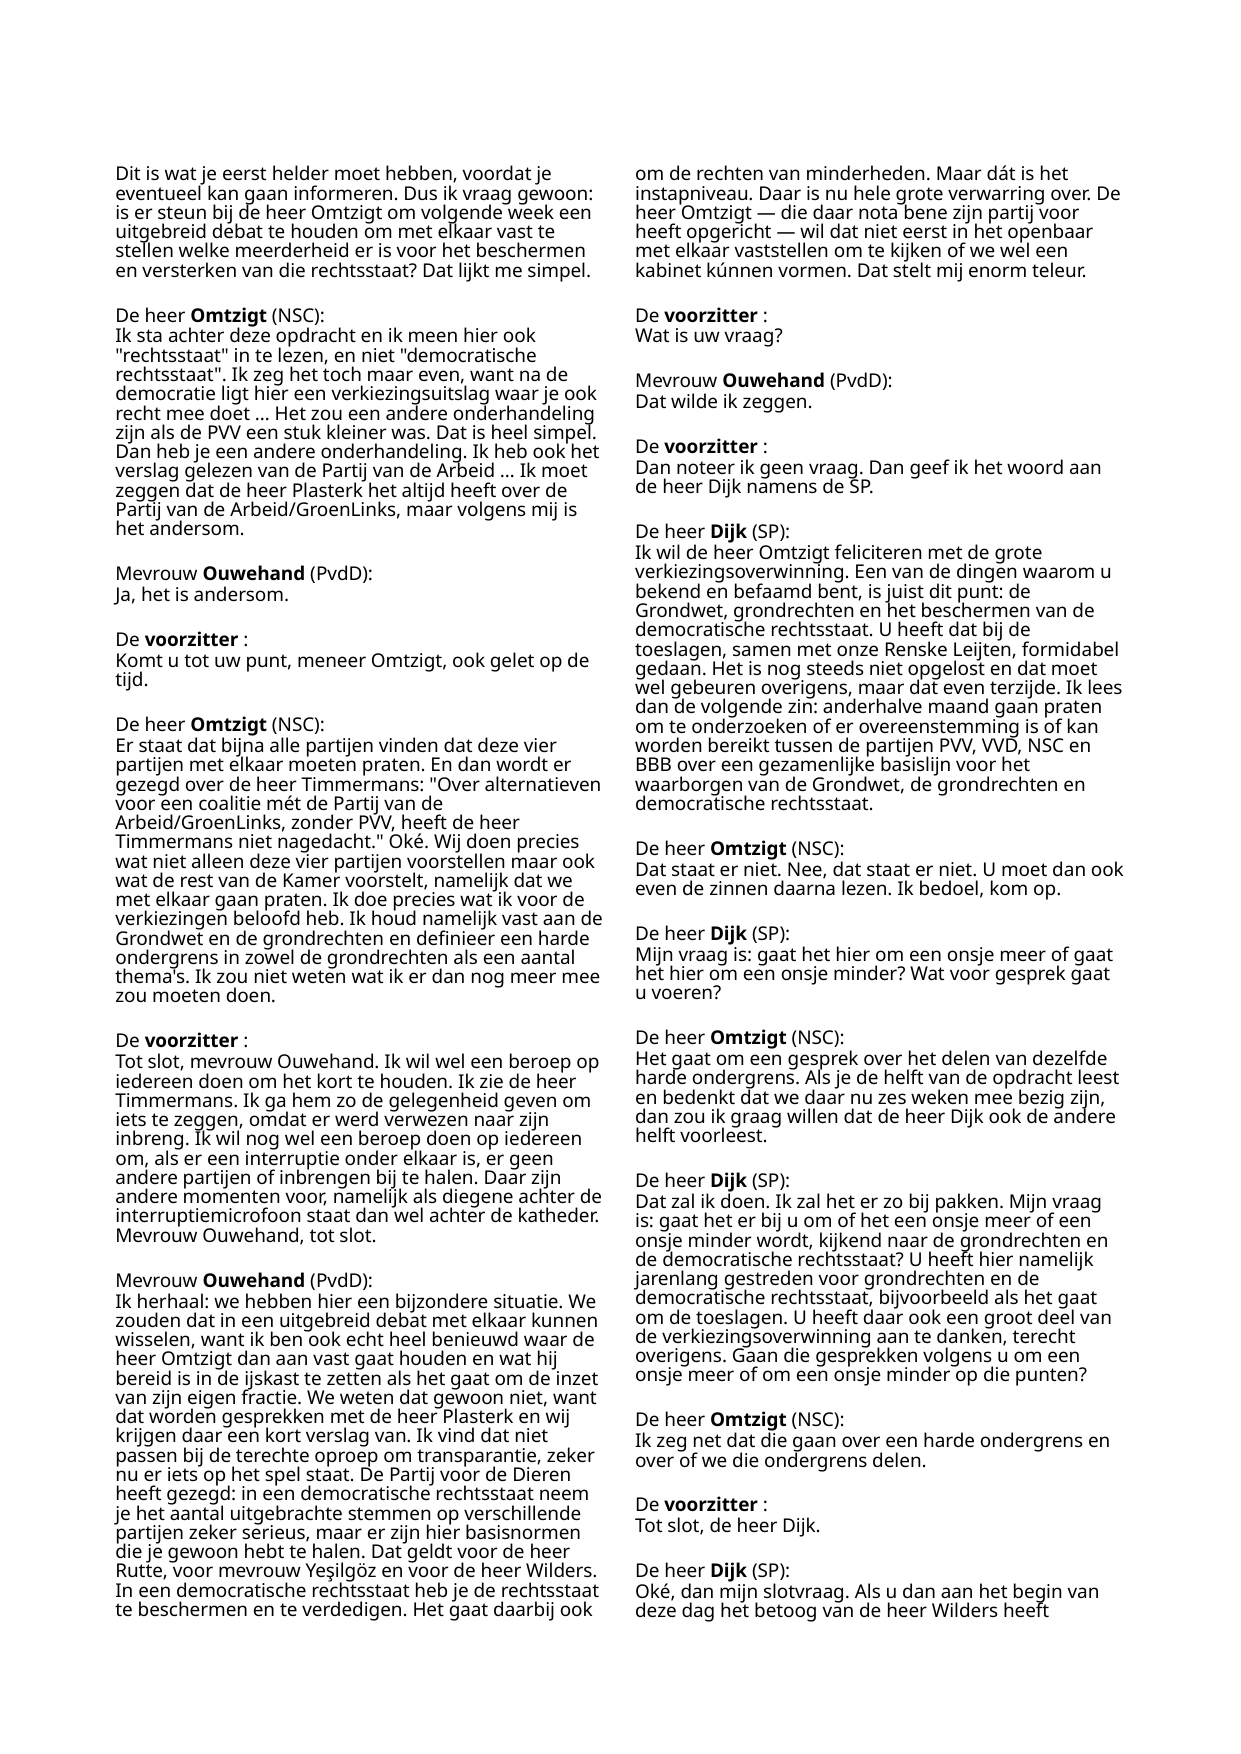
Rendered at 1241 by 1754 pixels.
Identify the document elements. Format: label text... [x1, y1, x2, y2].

text Het gaat om een gesprek over het delen van dezelfde harde ondergrens. Als je de helft van de opdracht leest en bedenkt dat we daar nu zes weken mee bezig zijn, dan zou ik graag willen dat de heer Dijk ook de andere helft voorleest. [635, 1050, 1125, 1146]
text De heer Dijk (SP): [635, 920, 1125, 946]
text Ik wil de heer Omtzigt feliciteren met de grote verkiezingsoverwinning. Een van de dingen waarom u bekend en befaamd bent, is juist dit punt: de Grondwet, grondrechten en het beschermen van de democratische rechtsstaat. U heeft dat bij de toeslagen, samen met onze Renske Leijten, formidabel gedaan. Het is nog steeds niet opgelost en dat moet wel gebeuren overigens, maar dat even terzijde. Ik lees dan de volgende zin: anderhalve maand gaan praten om te onderzoeken of er overeenstemming is of kan worden bereikt tussen de partijen PVV, VVD, NSC en BBB over een gezamenlijke basislijn voor het waarborgen van de Grondwet, de grondrechten en democratische rechtsstaat. [635, 544, 1125, 814]
text om de rechten van minderheden. Maar dát is het instapniveau. Daar is nu hele grote verwarring over. De heer Omtzigt — die daar nota bene zijn partij voor heeft opgericht — wil dat niet eerst in het openbaar met elkaar vaststellen om te kijken of we wel een kabinet kúnnen vormen. Dat stelt mij enorm teleur. [635, 165, 1125, 281]
text Dat staat er niet. Nee, dat staat er niet. U moet dan ook even de zinnen daarna lezen. Ik bedoel, kom op. [635, 861, 1125, 899]
text De heer Dijk (SP): [635, 1557, 1125, 1583]
text Dit is wat je eerst helder moet hebben, voordat je eventueel kan gaan informeren. Dus ik vraag gewoon: is er steun bij de heer Omtzigt om volgende week een uitgebreid debat te houden om met elkaar vast te stellen welke meerderheid er is voor het beschermen en versterken van die rechtsstaat? Dat lijkt me simpel. [115, 165, 605, 281]
text Mevrouw Ouwehand (PvdD): [635, 368, 1125, 393]
text De heer Omtzigt (NSC): [115, 302, 605, 327]
text De heer Omtzigt (NSC): [635, 1407, 1125, 1432]
text De voorzitter : [635, 1492, 1125, 1517]
text Mevrouw Ouwehand (PvdD): [115, 1267, 605, 1293]
text De heer Dijk (SP): [635, 518, 1125, 544]
text Dan noteer ik geen vraag. Dan geef ik het woord aan de heer Dijk namens de SP. [635, 459, 1125, 498]
text Mijn vraag is: gaat het hier om een onsje meer of gaat het hier om een onsje minder? Wat voor gesprek gaat u voeren? [635, 946, 1125, 1003]
text De voorzitter : [635, 433, 1125, 459]
text Ik zeg net dat die gaan over een harde ondergrens en over of we die ondergrens delen. [635, 1432, 1125, 1471]
text Dat zal ik doen. Ik zal het er zo bij pakken. Mijn vraag is: gaat het er bij u om of het een onsje meer of een onsje minder wordt, kijkend naar de grondrechten en de democratische rechtsstaat? U heeft hier namelijk jarenlang gestreden voor grondrechten en de democratische rechtsstaat, bijvoorbeeld als het gaat om de toeslagen. U heeft daar ook een groot deel van de verkiezingsoverwinning aan te danken, terecht overigens. Gaan die gesprekken volgens u om een onsje meer of om een onsje minder op die punten? [635, 1193, 1125, 1386]
text Ja, het is andersom. [115, 586, 605, 605]
text Komt u tot uw punt, meneer Omtzigt, ook gelet op de tijd. [115, 652, 605, 690]
text Oké, dan mijn slotvraag. Als u dan aan het begin van deze dag het betoog van de heer Wilders heeft [635, 1583, 1125, 1622]
text Tot slot, mevrouw Ouwehand. Ik wil wel een beroep op iedereen doen om het kort te houden. Ik zie de heer Timmermans. Ik ga hem zo de gelegenheid geven om iets te zeggen, omdat er werd verwezen naar zijn inbreng. Ik wil nog wel een beroep doen op iedereen om, als er een interruptie onder elkaar is, er geen andere partijen of inbrengen bij te halen. Daar zijn andere momenten voor, namelijk als diegene achter de interruptiemicrofoon staat dan wel achter de katheder. Mevrouw Ouwehand, tot slot. [115, 1053, 605, 1246]
text De voorzitter : [635, 302, 1125, 327]
text Wat is uw vraag? [635, 327, 1125, 347]
text De heer Dijk (SP): [635, 1167, 1125, 1193]
text De heer Omtzigt (NSC): [635, 835, 1125, 861]
text Dat wilde ik zeggen. [635, 393, 1125, 413]
text De voorzitter : [115, 626, 605, 652]
text Ik sta achter deze opdracht en ik meen hier ook "rechtsstaat" in te lezen, en niet "democratische rechtsstaat". Ik zeg het toch maar even, want na de democratie ligt hier een verkiezingsuitslag waar je ook recht mee doet … Het zou een andere onderhandeling zijn als de PVV een stuk kleiner was. Dat is heel simpel. Dan heb je een andere onderhandeling. Ik heb ook het verslag gelezen van de Partij van de Arbeid … Ik moet zeggen dat de heer Plasterk het altijd heeft over de Partij van de Arbeid/GroenLinks, maar volgens mij is het andersom. [115, 327, 605, 539]
text Er staat dat bijna alle partijen vinden dat deze vier partijen met elkaar moeten praten. En dan wordt er gezegd over de heer Timmermans: "Over alternatieven voor een coalitie mét de Partij van de Arbeid/GroenLinks, zonder PVV, heeft de heer Timmermans niet nagedacht." Oké. Wij doen precies wat niet alleen deze vier partijen voorstellen maar ook wat de rest van de Kamer voorstelt, namelijk dat we met elkaar gaan praten. Ik doe precies wat ik voor de verkiezingen beloofd heb. Ik houd namelijk vast aan de Grondwet en de grondrechten en definieer een harde ondergrens in zowel de grondrechten als een aantal thema's. Ik zou niet weten wat ik er dan nog meer mee zou moeten doen. [115, 737, 605, 1007]
text De heer Omtzigt (NSC): [635, 1024, 1125, 1050]
text De heer Omtzigt (NSC): [115, 711, 605, 737]
text Mevrouw Ouwehand (PvdD): [115, 560, 605, 586]
text De voorzitter : [115, 1028, 605, 1053]
text Ik herhaal: we hebben hier een bijzondere situatie. We zouden dat in een uitgebreid debat met elkaar kunnen wisselen, want ik ben ook echt heel benieuwd waar de heer Omtzigt dan aan vast gaat houden en wat hij bereid is in de ijskast te zetten als het gaat om de inzet van zijn eigen fractie. We weten dat gewoon niet, want dat worden gesprekken met de heer Plasterk en wij krijgen daar een kort verslag van. Ik vind dat niet passen bij de terechte oproep om transparantie, zeker nu er iets op het spel staat. De Partij voor de Dieren heeft gezegd: in een democratische rechtsstaat neem je het aantal uitgebrachte stemmen op verschillende partijen zeker serieus, maar er zijn hier basisnormen die je gewoon hebt te halen. Dat geldt voor de heer Rutte, voor mevrouw Yeşilgöz en voor de heer Wilders. In een democratische rechtsstaat heb je de rechtsstaat te beschermen en te verdedigen. Het gaat daarbij ook [115, 1293, 605, 1620]
text Tot slot, de heer Dijk. [635, 1517, 1125, 1537]
